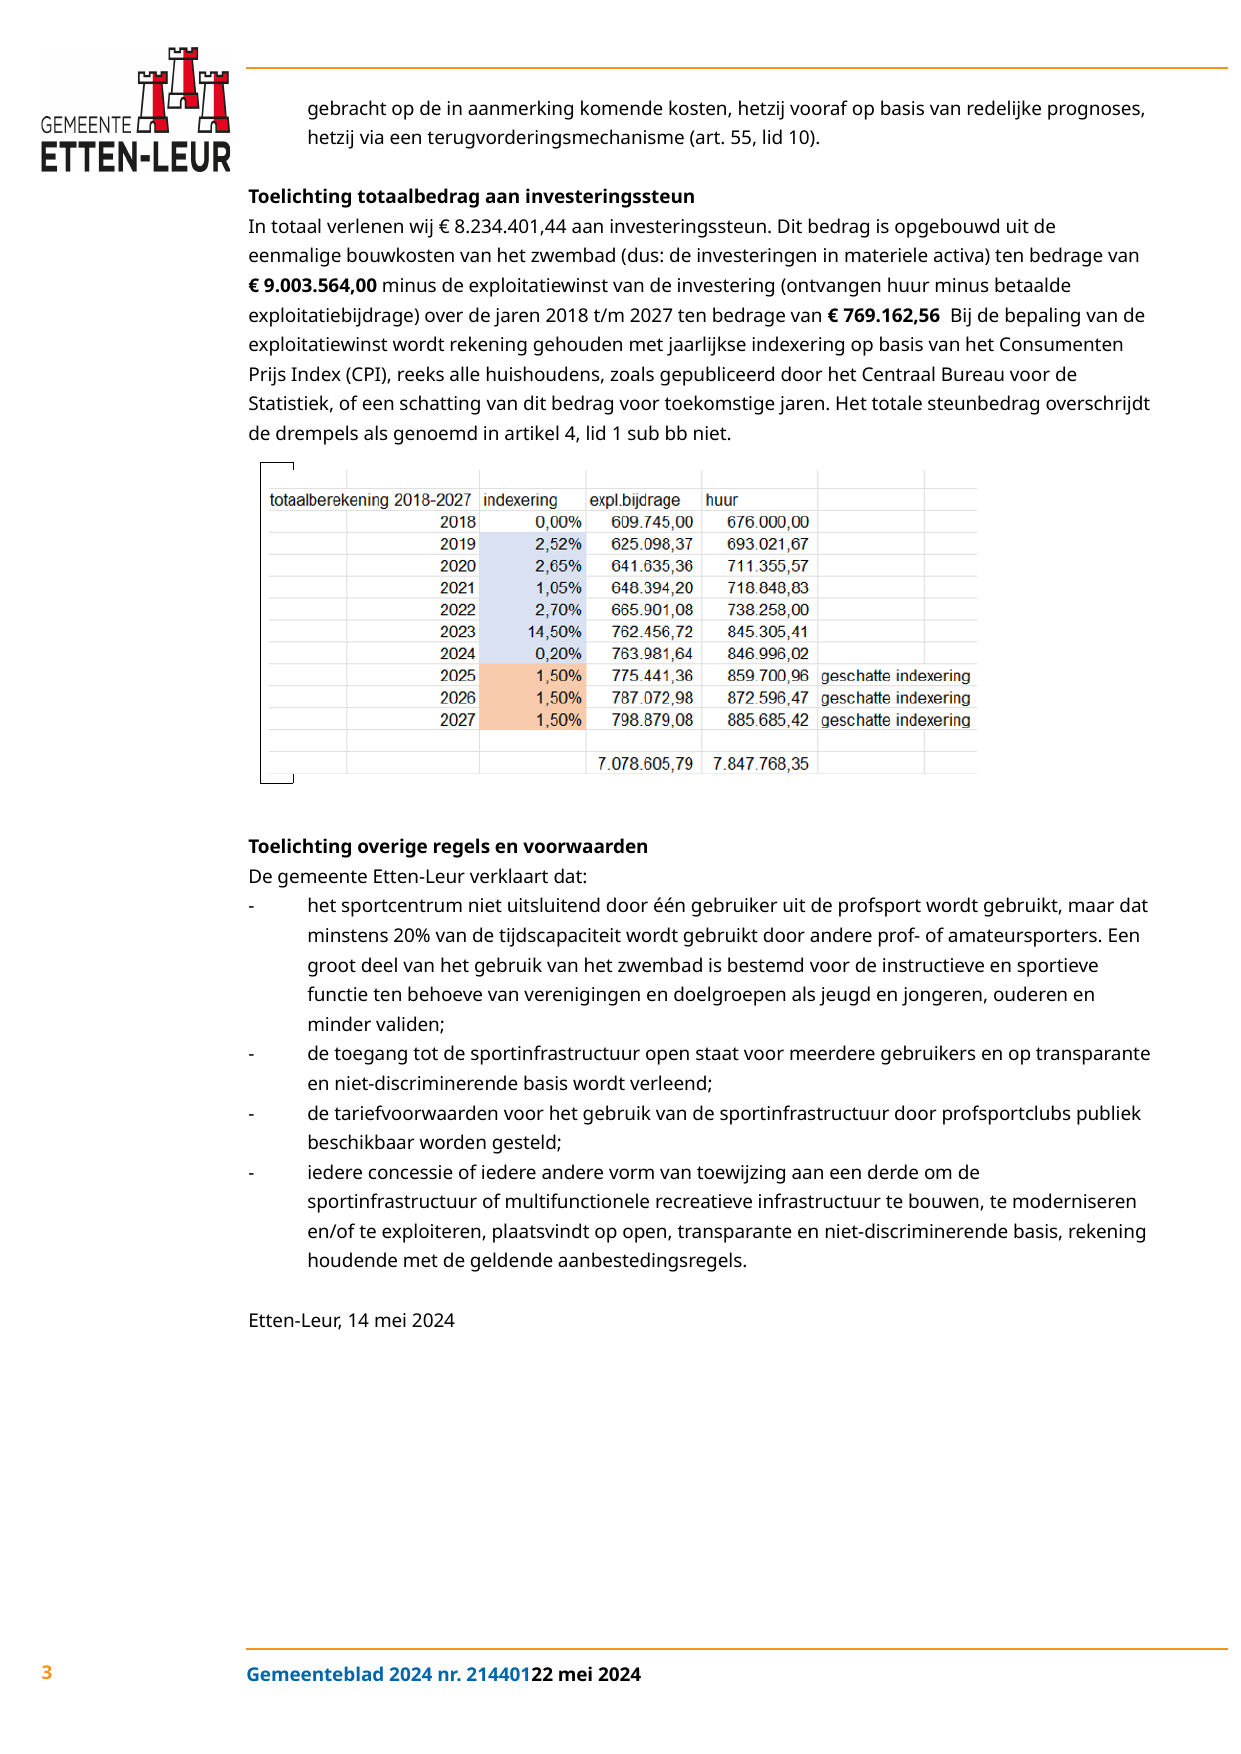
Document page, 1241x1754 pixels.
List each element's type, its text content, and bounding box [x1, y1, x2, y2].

list het sportcentrum niet uitsluitend door één gebruiker uit de profsport wordt gebruikt, maar dat minstens 20% van de tijdscapaciteit wordt gebruikt door andere prof- of amateursporters. Een groot deel van het gebruik van het zwembad is bestemd voor de instructieve en sportieve functie ten behoeve van verenigingen en doelgroepen als jeugd en jongeren, ouderen en minder validen; [248, 893, 1152, 1037]
list gebracht op de in aanmerking komende kosten, hetzij vooraf op basis van redelijke prognoses, hetzij via een terugvorderingsmechanisme (art. 55, lid 10). [248, 95, 1152, 150]
picture [41, 47, 231, 172]
list de tariefvoorwaarden voor het gebruik van de sportinfrastructuur door profsportclubs publiek beschikbaar worden gesteld; [248, 1100, 1152, 1155]
list de toegang tot de sportinfrastructuur open staat voor meerdere gebruikers en op transparante en niet-discriminerende basis wordt verleend; [248, 1041, 1152, 1096]
text Toelichting totaalbedrag aan investeringssteun [248, 183, 1152, 209]
text Toelichting overige regels en voorwaarden [248, 833, 1152, 859]
text De gemeente Etten-Leur verklaart dat: [248, 863, 1152, 889]
text Etten-Leur, 14 mei 2024 [248, 1307, 1152, 1332]
text In totaal verlenen wij € 8.234.401,44 aan investeringssteun. Dit bedrag is opgebouwd uit de eenmalige bouwkosten van het zwembad (dus: de investeringen in materiele activa) ten bedrage van € 9.003.564,00 minus de exploitatiewinst van de investering (ontvangen huur minus betaalde exploitatiebijdrage) over de jaren 2018 t/m 2027 ten bedrage van € 769.162,56 Bij de bepaling van de exploitatiewinst wordt rekening gehouden met jaarlijkse indexering op basis van het Consumenten Prijs Index (CPI), reeks alle huishoudens, zoals gepubliceerd door het Centraal Bureau voor de Statistiek, of een schatting van dit bedrag voor toekomstige jaren. Het totale steunbedrag overschrijdt de drempels als genoemd in artikel 4, lid 1 sub bb niet. [248, 213, 1152, 446]
list iedere concessie of iedere andere vorm van toewijzing aan een derde om de sportinfrastructuur of multifunctionele recreatieve infrastructuur te bouwen, te moderniseren en/of te exploiteren, plaatsvindt op open, transparante en niet-discriminerende basis, rekening houdende met de geldende aanbestedingsregels. [248, 1159, 1152, 1273]
picture [268, 470, 978, 774]
